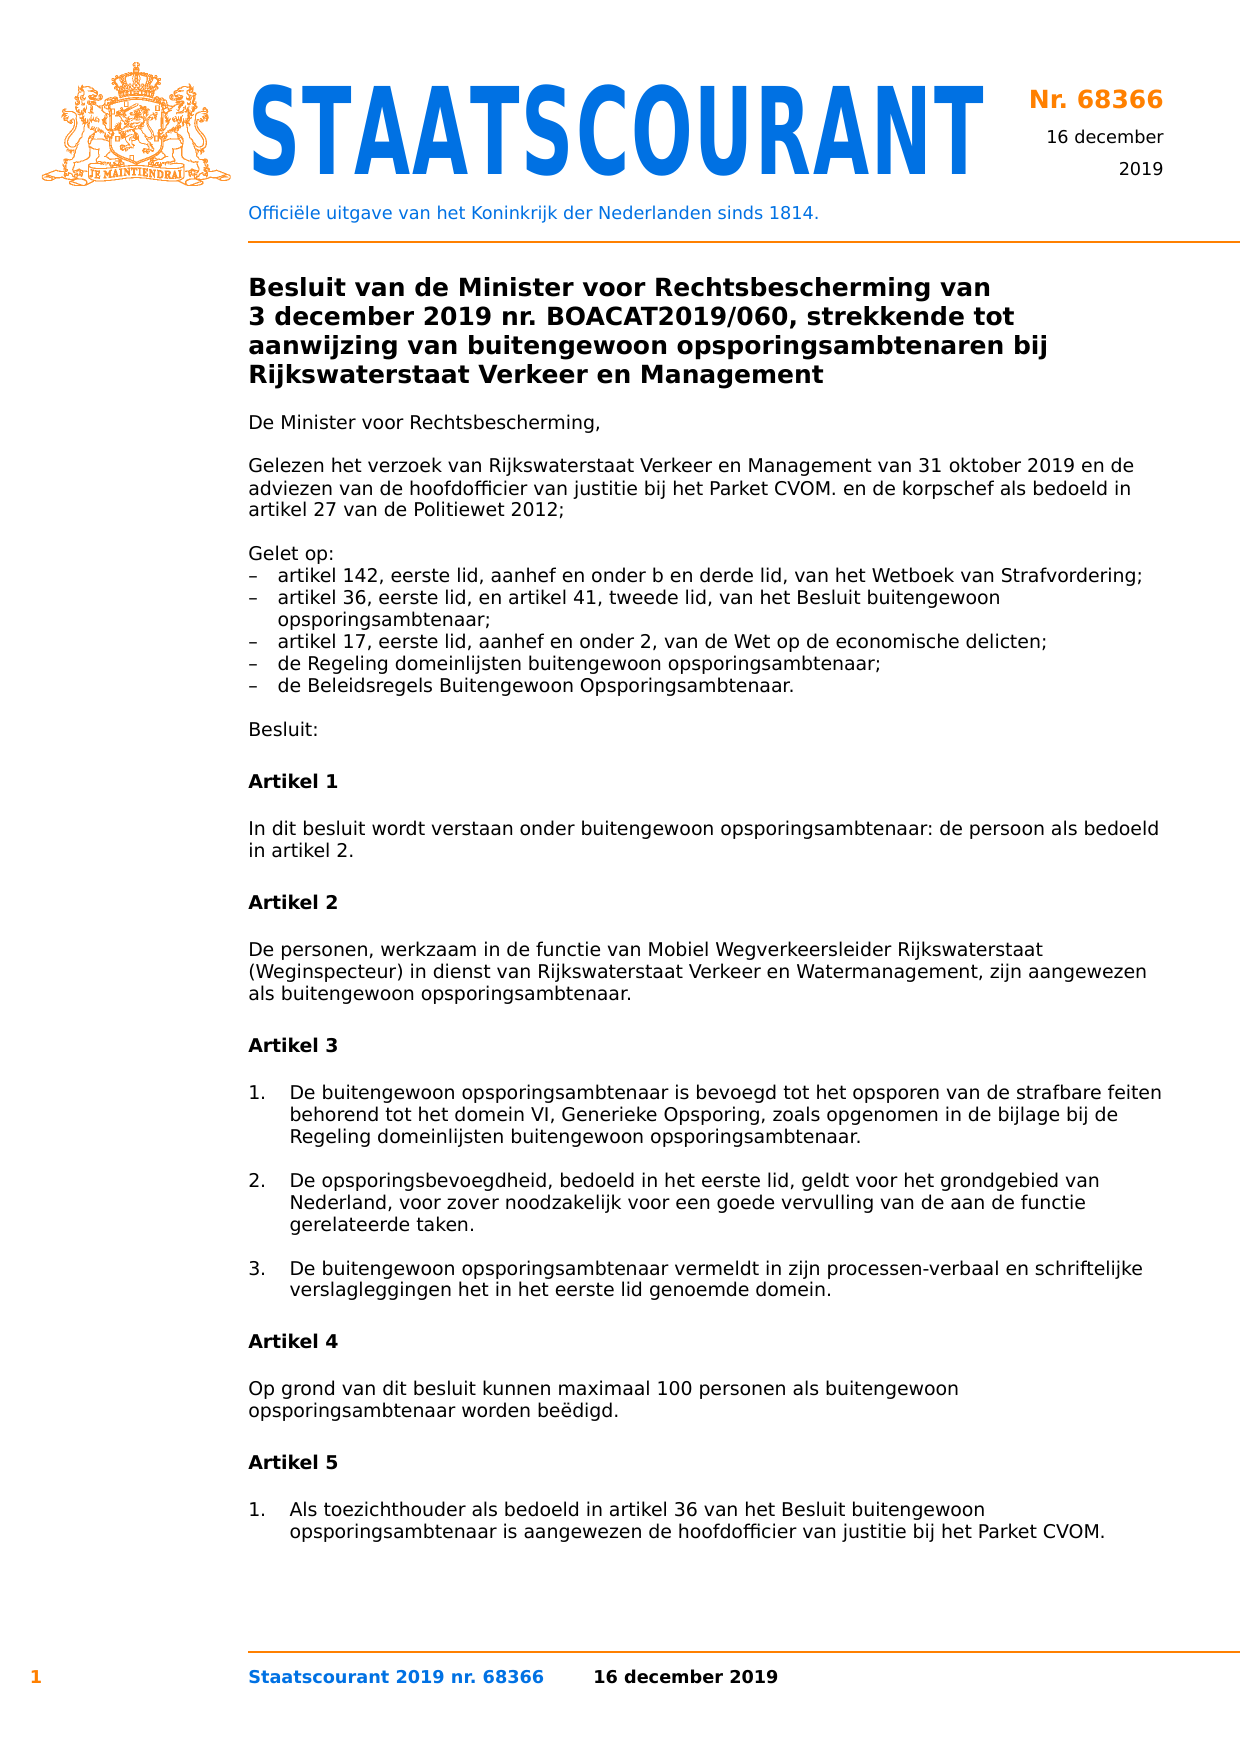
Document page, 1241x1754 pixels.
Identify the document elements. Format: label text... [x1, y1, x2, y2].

table_cell 2019 [998, 153, 1240, 203]
table_header Nr. 68366 [998, 62, 1240, 121]
text – artikel 17, eerste lid, aanhef en onder 2, van de Wet op de economische delicten; [248, 631, 1163, 653]
subtitle Artikel 3 [248, 1035, 1163, 1057]
text De personen, werkzaam in de functie van Mobiel Wegverkeersleider Rijkswaterstaat (Weginspecteur) in dienst van Rijkswaterstaat Verkeer en Watermanagement, zijn aangewezen als buitengewoon opsporingsambtenaar. [248, 939, 1163, 1005]
text De Minister voor Rechtsbescherming, [248, 412, 1163, 433]
subtitle Artikel 2 [248, 892, 1163, 914]
text – artikel 36, eerste lid, en artikel 41, tweede lid, van het Besluit buitengewoon opsporingsambtenaar; [248, 587, 1163, 631]
text 1. De buitengewoon opsporingsambtenaar is bevoegd tot het opsporen van de strafbare feiten behorend tot het domein VI, Generieke Opsporing, zoals opgenomen in de bijlage bij de Regeling domeinlijsten buitengewoon opsporingsambtenaar. [248, 1082, 1163, 1148]
table_cell Officiële uitgave van het Koninkrijk der Nederlanden sinds 1814. [248, 203, 1240, 241]
text 3. De buitengewoon opsporingsambtenaar vermeldt in zijn processen-verbaal en schriftelijke verslagleggingen het in het eerste lid genoemde domein. [248, 1257, 1163, 1301]
subtitle Artikel 1 [248, 771, 1163, 793]
table_cell 16 december [998, 121, 1240, 153]
text Besluit: [248, 719, 1163, 741]
text Gelet op: [248, 543, 1163, 565]
text – de Beleidsregels Buitengewoon Opsporingsambtenaar. [248, 675, 1163, 697]
text – de Regeling domeinlijsten buitengewoon opsporingsambtenaar; [248, 653, 1163, 675]
text Op grond van dit besluit kunnen maximaal 100 personen als buitengewoon opsporingsambtenaar worden beëdigd. [248, 1378, 1163, 1422]
text 1. Als toezichthouder als bedoeld in artikel 36 van het Besluit buitengewoon opsporingsambtenaar is aangewezen de hoofdofficier van justitie bij het Parket CVOM. [248, 1499, 1163, 1543]
subtitle Artikel 4 [248, 1331, 1163, 1353]
table_header STAATSCOURANT [248, 62, 998, 203]
text In dit besluit wordt verstaan onder buitengewoon opsporingsambtenaar: de persoon als bedoeld in artikel 2. [248, 818, 1163, 862]
text Gelezen het verzoek van Rijkswaterstaat Verkeer en Management van 31 oktober 2019 en de adviezen van de hoofdofficier van justitie bij het Parket CVOM. en de korpschef als bedoeld in artikel 27 van de Politiewet 2012; [248, 455, 1163, 521]
text 2. De opsporingsbevoegdheid, bedoeld in het eerste lid, geldt voor het grondgebied van Nederland, voor zover noodzakelijk voor een goede vervulling van de aan de functie gerelateerde taken. [248, 1169, 1163, 1236]
table_header [25, 62, 248, 241]
text – artikel 142, eerste lid, aanhef en onder b en derde lid, van het Wetboek van Strafvordering; [248, 565, 1163, 587]
picture [41, 62, 231, 186]
subtitle Besluit van de Minister voor Rechtsbescherming van 3 december 2019 nr. BOACAT2019/060, strekkende tot aanwijzing van buitengewoon opsporingsambtenaren bij Rijkswaterstaat Verkeer en Management [248, 273, 1163, 390]
subtitle Artikel 5 [248, 1452, 1163, 1474]
